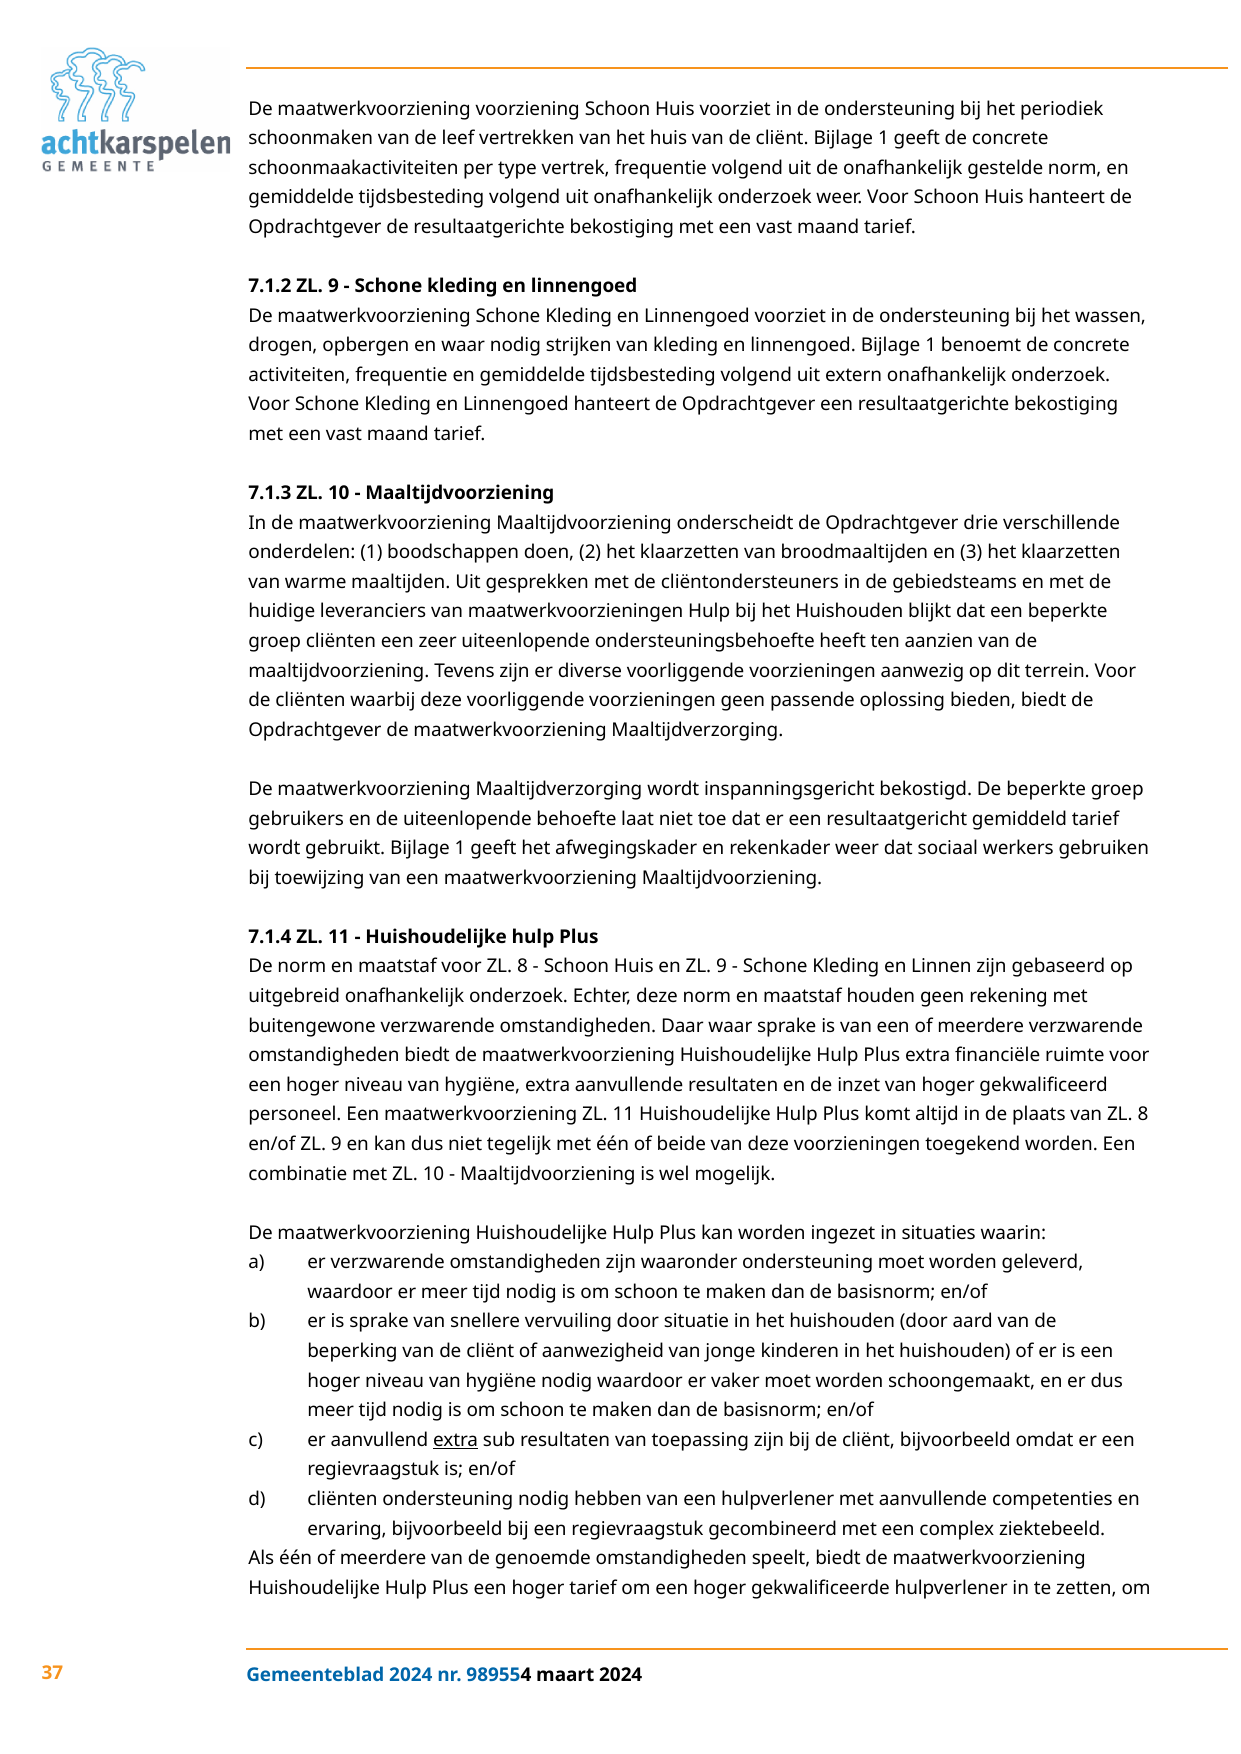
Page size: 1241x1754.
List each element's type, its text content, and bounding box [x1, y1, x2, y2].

text Als één of meerdere van de genoemde omstandigheden speelt, biedt de maatwerkvoorziening Huishoudelijke Hulp Plus een hoger tarief om een hoger gekwalificeerde hulpverlener in te zetten, om [248, 1544, 1152, 1600]
text 7.1.3 ZL. 10 - Maaltijdvoorziening [248, 479, 1152, 505]
list cliënten ondersteuning nodig hebben van een hulpverlener met aanvullende competenties en ervaring, bijvoorbeeld bij een regievraagstuk gecombineerd met een complex ziektebeeld. [248, 1485, 1152, 1541]
text 7.1.4 ZL. 11 - Huishoudelijke hulp Plus [248, 923, 1152, 949]
text De maatwerkvoorziening Huishoudelijke Hulp Plus kan worden ingezet in situaties waarin: [248, 1219, 1152, 1245]
list er aanvullend extra sub resultaten van toepassing zijn bij de cliënt, bijvoorbeeld omdat er een regievraagstuk is; en/of [248, 1426, 1152, 1481]
text De maatwerkvoorziening Schone Kleding en Linnengoed voorziet in de ondersteuning bij het wassen, drogen, opbergen en waar nodig strijken van kleding en linnengoed. Bijlage 1 benoemt de concrete activiteiten, frequentie en gemiddelde tijdsbesteding volgend uit extern onafhankelijk onderzoek. Voor Schone Kleding en Linnengoed hanteert de Opdrachtgever een resultaatgerichte bekostiging met een vast maand tarief. [248, 302, 1152, 446]
text In de maatwerkvoorziening Maaltijdvoorziening onderscheidt de Opdrachtgever drie verschillende onderdelen: (1) boodschappen doen, (2) het klaarzetten van broodmaaltijden en (3) het klaarzetten van warme maaltijden. Uit gesprekken met de cliëntondersteuners in de gebiedsteams en met de huidige leveranciers van maatwerkvoorzieningen Hulp bij het Huishouden blijkt dat een beperkte groep cliënten een zeer uiteenlopende ondersteuningsbehoefte heeft ten aanzien van de maaltijdvoorziening. Tevens zijn er diverse voorliggende voorzieningen aanwezig op dit terrein. Voor de cliënten waarbij deze voorliggende voorzieningen geen passende oplossing bieden, biedt de Opdrachtgever de maatwerkvoorziening Maaltijdverzorging. [248, 509, 1152, 742]
list er is sprake van snellere vervuiling door situatie in het huishouden (door aard van de beperking van de cliënt of aanwezigheid van jonge kinderen in het huishouden) of er is een hoger niveau van hygiëne nodig waardoor er vaker moet worden schoongemaakt, en er dus meer tijd nodig is om schoon te maken dan de basisnorm; en/of [248, 1308, 1152, 1422]
text De maatwerkvoorziening voorziening Schoon Huis voorziet in de ondersteuning bij het periodiek schoonmaken van de leef vertrekken van het huis van de cliënt. Bijlage 1 geeft de concrete schoonmaakactiviteiten per type vertrek, frequentie volgend uit de onafhankelijk gestelde norm, en gemiddelde tijdsbesteding volgend uit onafhankelijk onderzoek weer. Voor Schoon Huis hanteert de Opdrachtgever de resultaatgerichte bekostiging met een vast maand tarief. [248, 95, 1152, 239]
picture [41, 47, 231, 172]
text De maatwerkvoorziening Maaltijdverzorging wordt inspanningsgericht bekostigd. De beperkte groep gebruikers en de uiteenlopende behoefte laat niet toe dat er een resultaatgericht gemiddeld tarief wordt gebruikt. Bijlage 1 geeft het afwegingskader en rekenkader weer dat sociaal werkers gebruiken bij toewijzing van een maatwerkvoorziening Maaltijdvoorziening. [248, 775, 1152, 890]
text 7.1.2 ZL. 9 - Schone kleding en linnengoed [248, 272, 1152, 298]
text De norm en maatstaf voor ZL. 8 - Schoon Huis en ZL. 9 - Schone Kleding en Linnen zijn gebaseerd op uitgebreid onafhankelijk onderzoek. Echter, deze norm en maatstaf houden geen rekening met buitengewone verzwarende omstandigheden. Daar waar sprake is van een of meerdere verzwarende omstandigheden biedt de maatwerkvoorziening Huishoudelijke Hulp Plus extra financiële ruimte voor een hoger niveau van hygiëne, extra aanvullende resultaten en de inzet van hoger gekwalificeerd personeel. Een maatwerkvoorziening ZL. 11 Huishoudelijke Hulp Plus komt altijd in de plaats van ZL. 8 en/of ZL. 9 en kan dus niet tegelijk met één of beide van deze voorzieningen toegekend worden. Een combinatie met ZL. 10 - Maaltijdvoorziening is wel mogelijk. [248, 953, 1152, 1186]
list er verzwarende omstandigheden zijn waaronder ondersteuning moet worden geleverd, waardoor er meer tijd nodig is om schoon te maken dan de basisnorm; en/of [248, 1248, 1152, 1304]
